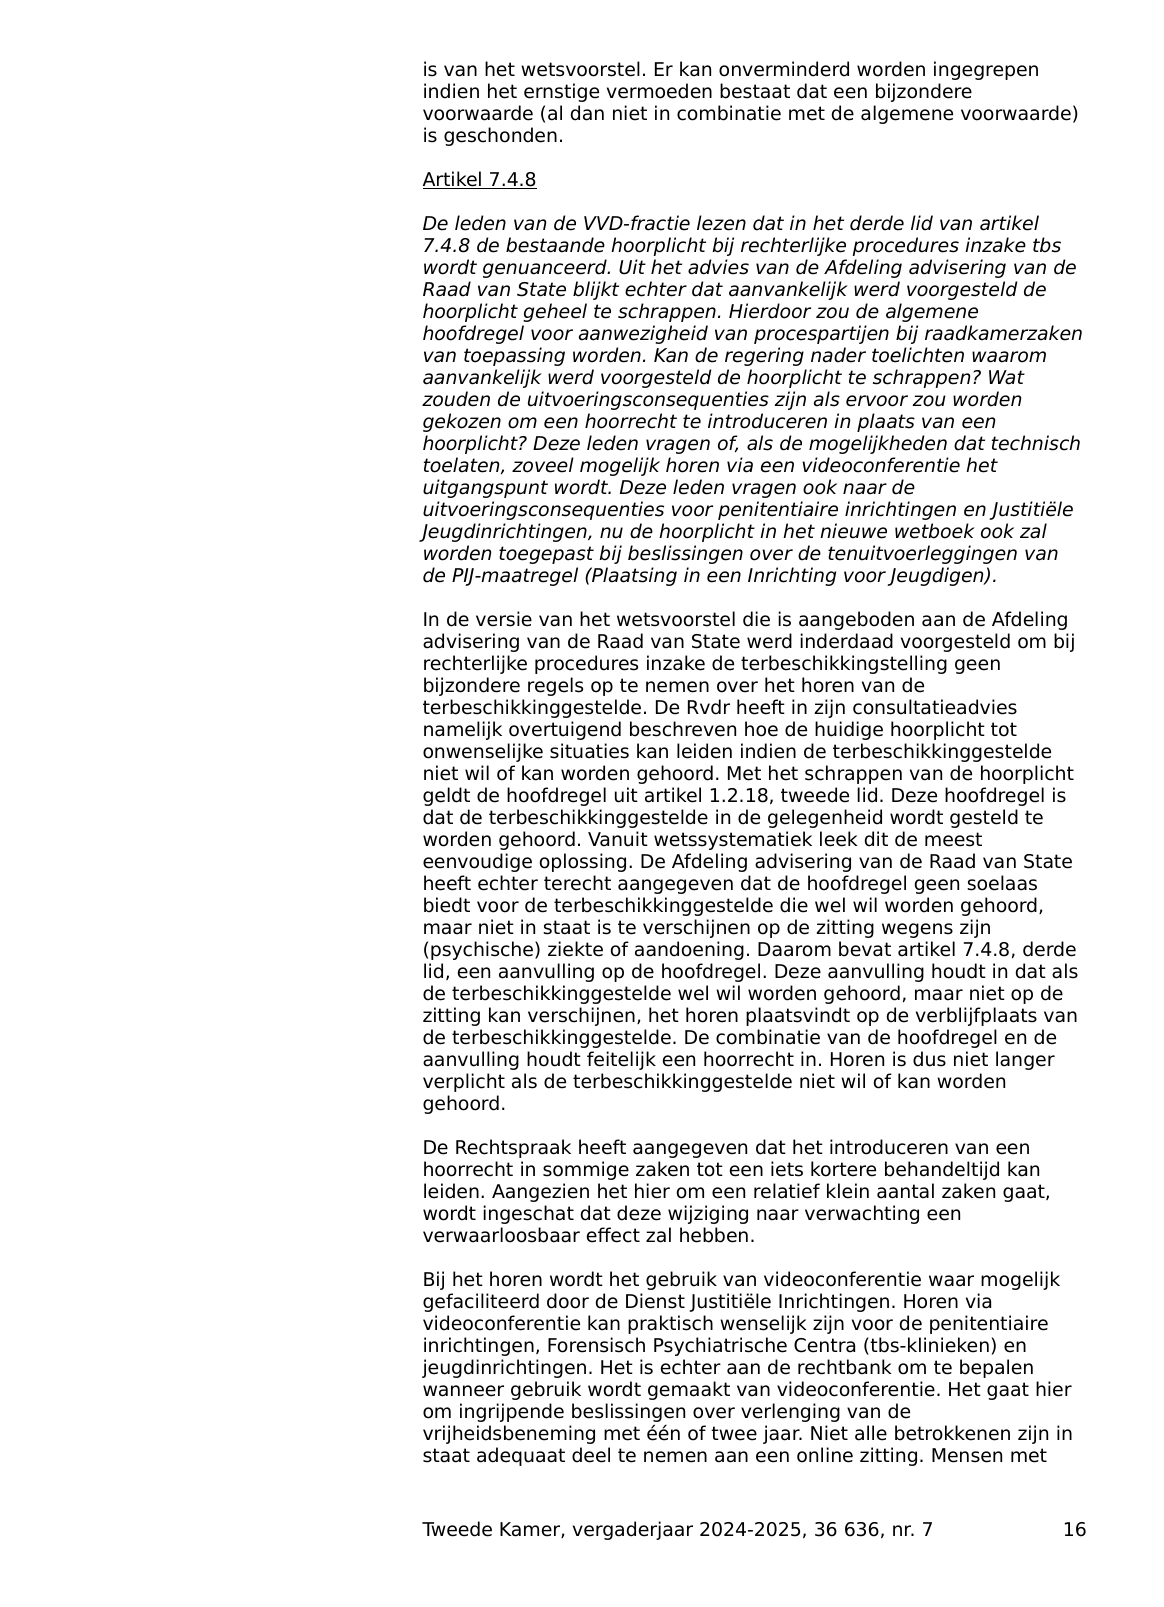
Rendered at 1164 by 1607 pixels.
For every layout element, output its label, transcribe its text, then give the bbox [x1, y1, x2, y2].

text is van het wetsvoorstel. Er kan onverminderd worden ingegrepen indien het ernstige vermoeden bestaat dat een bijzondere voorwaarde (al dan niet in combinatie met de algemene voorwaarde) is geschonden. [422, 59, 1087, 147]
text De leden van de VVD-fractie lezen dat in het derde lid van artikel 7.4.8 de bestaande hoorplicht bij rechterlijke procedures inzake tbs wordt genuanceerd. Uit het advies van de Afdeling advisering van de Raad van State blijkt echter dat aanvankelijk werd voorgesteld de hoorplicht geheel te schrappen. Hierdoor zou de algemene hoofdregel voor aanwezigheid van procespartijen bij raadkamerzaken van toepassing worden. Kan de regering nader toelichten waarom aanvankelijk werd voorgesteld de hoorplicht te schrappen? Wat zouden de uitvoeringsconsequenties zijn als ervoor zou worden gekozen om een hoorrecht te introduceren in plaats van een hoorplicht? Deze leden vragen of, als de mogelijkheden dat technisch toelaten, zoveel mogelijk horen via een videoconferentie het uitgangspunt wordt. Deze leden vragen ook naar de uitvoeringsconsequenties voor penitentiaire inrichtingen en Justitiële Jeugdinrichtingen, nu de hoorplicht in het nieuwe wetboek ook zal worden toegepast bij beslissingen over de tenuitvoerleggingen van de PIJ-maatregel (Plaatsing in een Inrichting voor Jeugdigen). [422, 213, 1087, 587]
text Bij het horen wordt het gebruik van videoconferentie waar mogelijk gefaciliteerd door de Dienst Justitiële Inrichtingen. Horen via videoconferentie kan praktisch wenselijk zijn voor de penitentiaire inrichtingen, Forensisch Psychiatrische Centra (tbs-klinieken) en jeugdinrichtingen. Het is echter aan de rechtbank om te bepalen wanneer gebruik wordt gemaakt van videoconferentie. Het gaat hier om ingrijpende beslissingen over verlenging van de vrijheidsbeneming met één of twee jaar. Niet alle betrokkenen zijn in staat adequaat deel te nemen aan een online zitting. Mensen met [422, 1269, 1087, 1467]
subtitle Artikel 7.4.8 [422, 169, 1087, 191]
text In de versie van het wetsvoorstel die is aangeboden aan de Afdeling advisering van de Raad van State werd inderdaad voorgesteld om bij rechterlijke procedures inzake de terbeschikkingstelling geen bijzondere regels op te nemen over het horen van de terbeschikkinggestelde. De Rvdr heeft in zijn consultatieadvies namelijk overtuigend beschreven hoe de huidige hoorplicht tot onwenselijke situaties kan leiden indien de terbeschikkinggestelde niet wil of kan worden gehoord. Met het schrappen van de hoorplicht geldt de hoofdregel uit artikel 1.2.18, tweede lid. Deze hoofdregel is dat de terbeschikkinggestelde in de gelegenheid wordt gesteld te worden gehoord. Vanuit wetssystematiek leek dit de meest eenvoudige oplossing. De Afdeling advisering van de Raad van State heeft echter terecht aangegeven dat de hoofdregel geen soelaas biedt voor de terbeschikkinggestelde die wel wil worden gehoord, maar niet in staat is te verschijnen op de zitting wegens zijn (psychische) ziekte of aandoening. Daarom bevat artikel 7.4.8, derde lid, een aanvulling op de hoofdregel. Deze aanvulling houdt in dat als de terbeschikkinggestelde wel wil worden gehoord, maar niet op de zitting kan verschijnen, het horen plaatsvindt op de verblijfplaats van de terbeschikkinggestelde. De combinatie van de hoofdregel en de aanvulling houdt feitelijk een hoorrecht in. Horen is dus niet langer verplicht als de terbeschikkinggestelde niet wil of kan worden gehoord. [422, 609, 1087, 1115]
text De Rechtspraak heeft aangegeven dat het introduceren van een hoorrecht in sommige zaken tot een iets kortere behandeltijd kan leiden. Aangezien het hier om een relatief klein aantal zaken gaat, wordt ingeschat dat deze wijziging naar verwachting een verwaarloosbaar effect zal hebben. [422, 1137, 1087, 1247]
